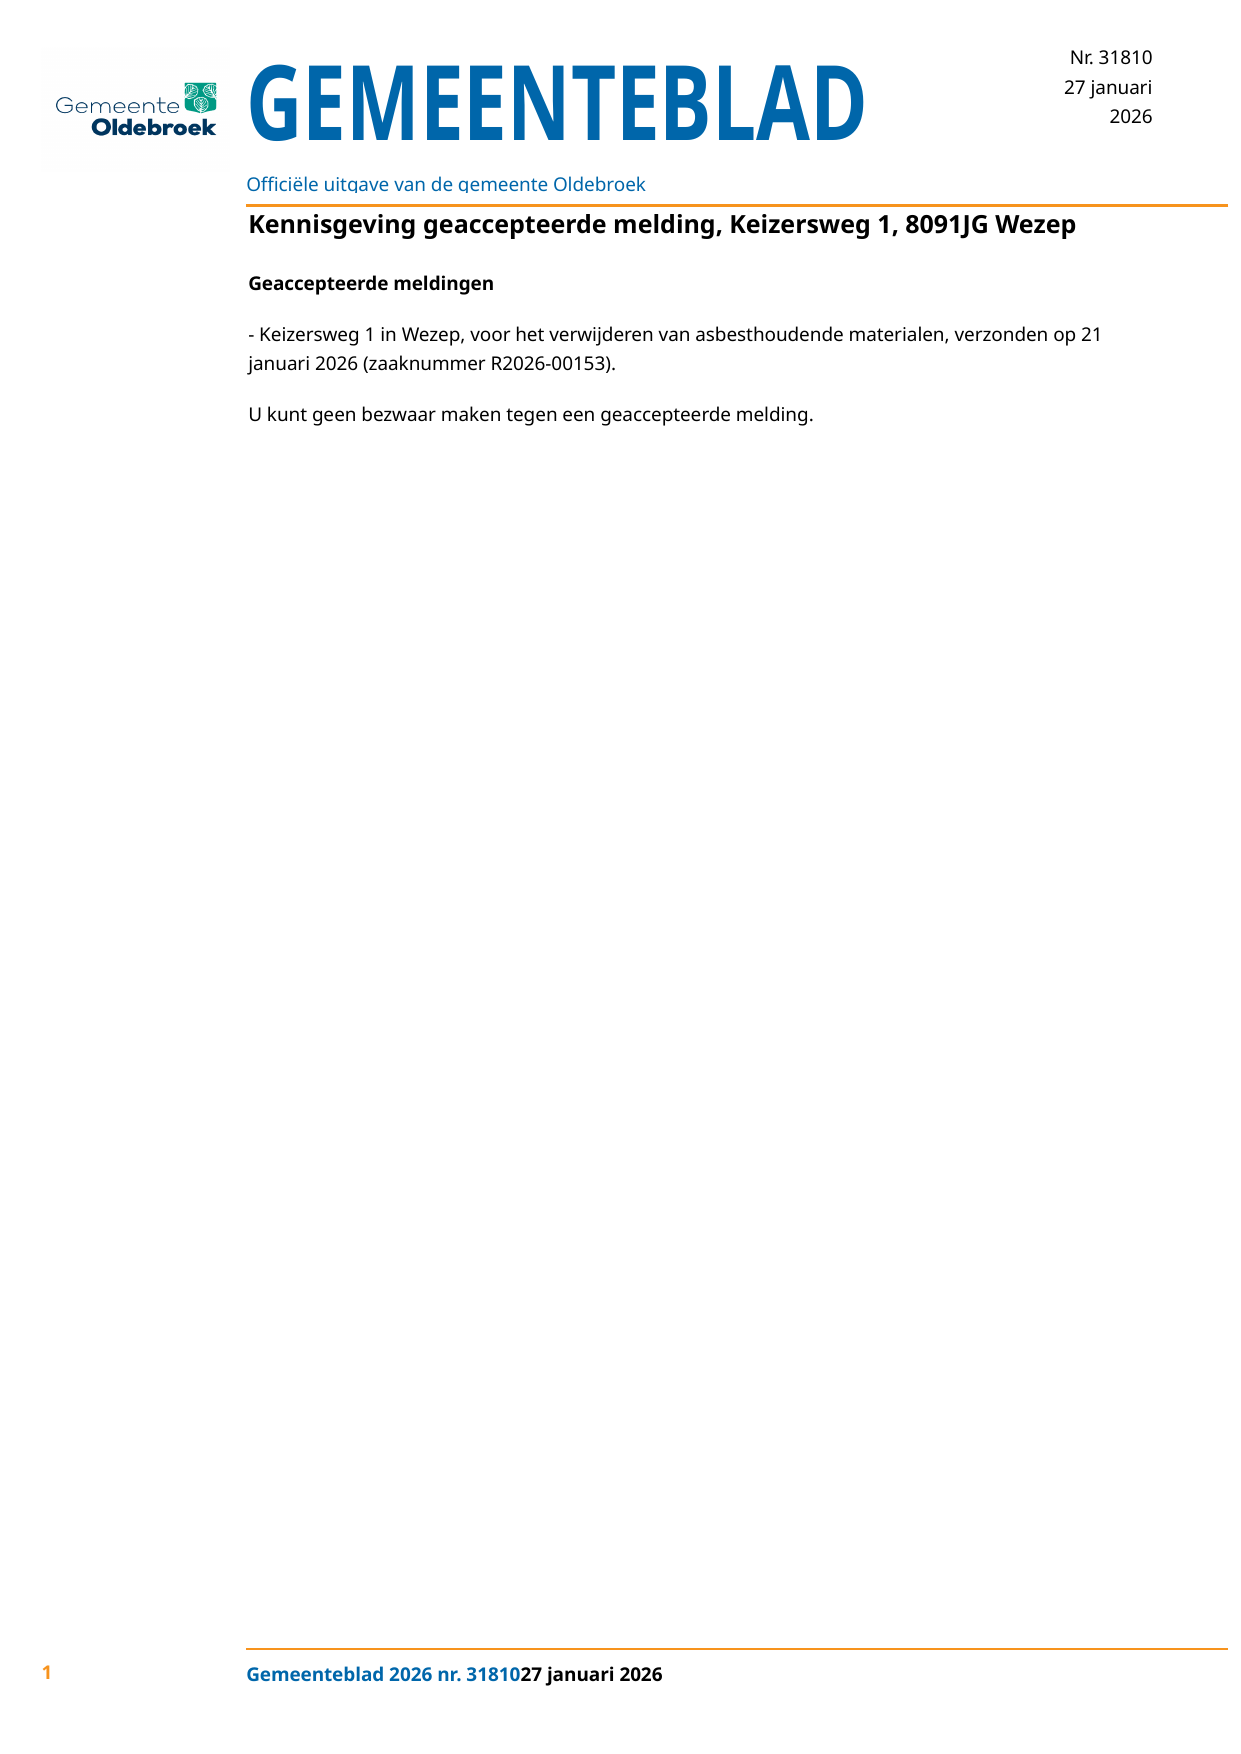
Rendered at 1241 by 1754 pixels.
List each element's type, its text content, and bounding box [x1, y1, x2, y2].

text Geaccepteerde meldingen [248, 270, 1152, 296]
picture [41, 47, 231, 172]
text U kunt geen bezwaar maken tegen een geaccepteerde melding. [248, 401, 1152, 426]
text - Keizersweg 1 in Wezep, voor het verwijderen van asbesthoudende materialen, verzonden op 21 januari 2026 (zaaknummer R2026-00153). [248, 321, 1152, 376]
text Kennisgeving geaccepteerde melding, Keizersweg 1, 8091JG Wezep [248, 207, 1152, 241]
